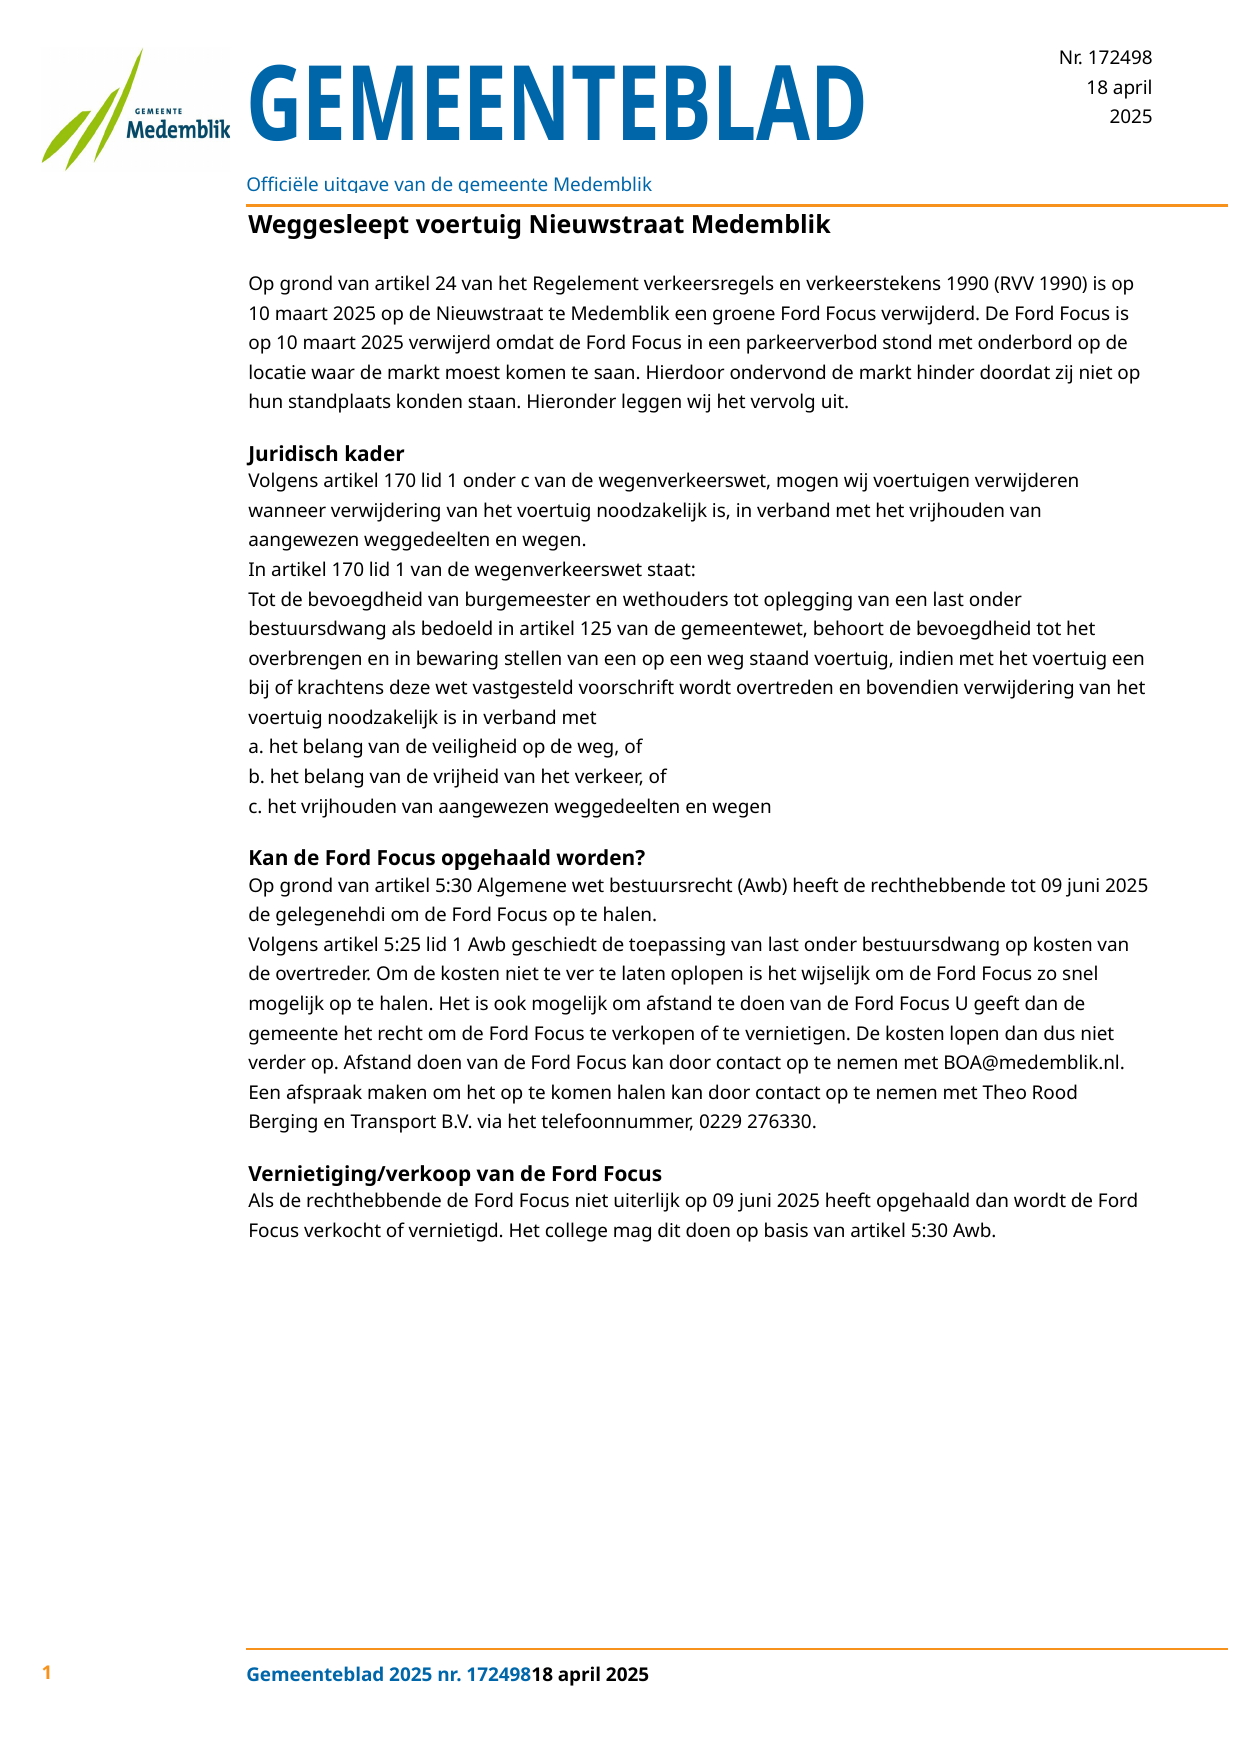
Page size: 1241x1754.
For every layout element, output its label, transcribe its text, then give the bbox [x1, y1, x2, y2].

text In artikel 170 lid 1 van de wegenverkeerswet staat: [248, 556, 1152, 582]
text b. het belang van de vrijheid van het verkeer, of [248, 763, 1152, 789]
text Volgens artikel 5:25 lid 1 Awb geschiedt de toepassing van last onder bestuursdwang op kosten van de overtreder. Om de kosten niet te ver te laten oplopen is het wijselijk om de Ford Focus zo snel mogelijk op te halen. Het is ook mogelijk om afstand te doen van de Ford Focus U geeft dan de gemeente het recht om de Ford Focus te verkopen of te vernietigen. De kosten lopen dan dus niet verder op. Afstand doen van de Ford Focus kan door contact op te nemen met BOA@medemblik.nl. Een afspraak maken om het op te komen halen kan door contact op te nemen met Theo Rood Berging en Transport B.V. via het telefoonnummer, 0229 276330. [248, 931, 1152, 1134]
text Kan de Ford Focus opgehaald worden? [248, 843, 1152, 872]
picture [41, 47, 231, 172]
text Als de rechthebbende de Ford Focus niet uiterlijk op 09 juni 2025 heeft opgehaald dan wordt de Ford Focus verkocht of vernietigd. Het college mag dit doen op basis van artikel 5:30 Awb. [248, 1187, 1152, 1243]
text Juridisch kader [248, 439, 1152, 467]
text a. het belang van de veiligheid op de weg, of [248, 734, 1152, 759]
text Weggesleept voertuig Nieuwstraat Medemblik [248, 207, 1152, 241]
text Tot de bevoegdheid van burgemeester en wethouders tot oplegging van een last onder bestuursdwang als bedoeld in artikel 125 van de gemeentewet, behoort de bevoegdheid tot het overbrengen en in bewaring stellen van een op een weg staand voertuig, indien met het voertuig een bij of krachtens deze wet vastgesteld voorschrift wordt overtreden en bovendien verwijdering van het voertuig noodzakelijk is in verband met [248, 586, 1152, 730]
text Volgens artikel 170 lid 1 onder c van de wegenverkeerswet, mogen wij voertuigen verwijderen wanneer verwijdering van het voertuig noodzakelijk is, in verband met het vrijhouden van aangewezen weggedeelten en wegen. [248, 467, 1152, 552]
text Op grond van artikel 5:30 Algemene wet bestuursrecht (Awb) heeft de rechthebbende tot 09 juni 2025 de gelegenehdi om de Ford Focus op te halen. [248, 872, 1152, 927]
text Op grond van artikel 24 van het Regelement verkeersregels en verkeerstekens 1990 (RVV 1990) is op 10 maart 2025 op de Nieuwstraat te Medemblik een groene Ford Focus verwijderd. De Ford Focus is op 10 maart 2025 verwijerd omdat de Ford Focus in een parkeerverbod stond met onderbord op de locatie waar de markt moest komen te saan. Hierdoor ondervond de markt hinder doordat zij niet op hun standplaats konden staan. Hieronder leggen wij het vervolg uit. [248, 270, 1152, 414]
text c. het vrijhouden van aangewezen weggedeelten en wegen [248, 793, 1152, 819]
text Vernietiging/verkoop van de Ford Focus [248, 1159, 1152, 1187]
